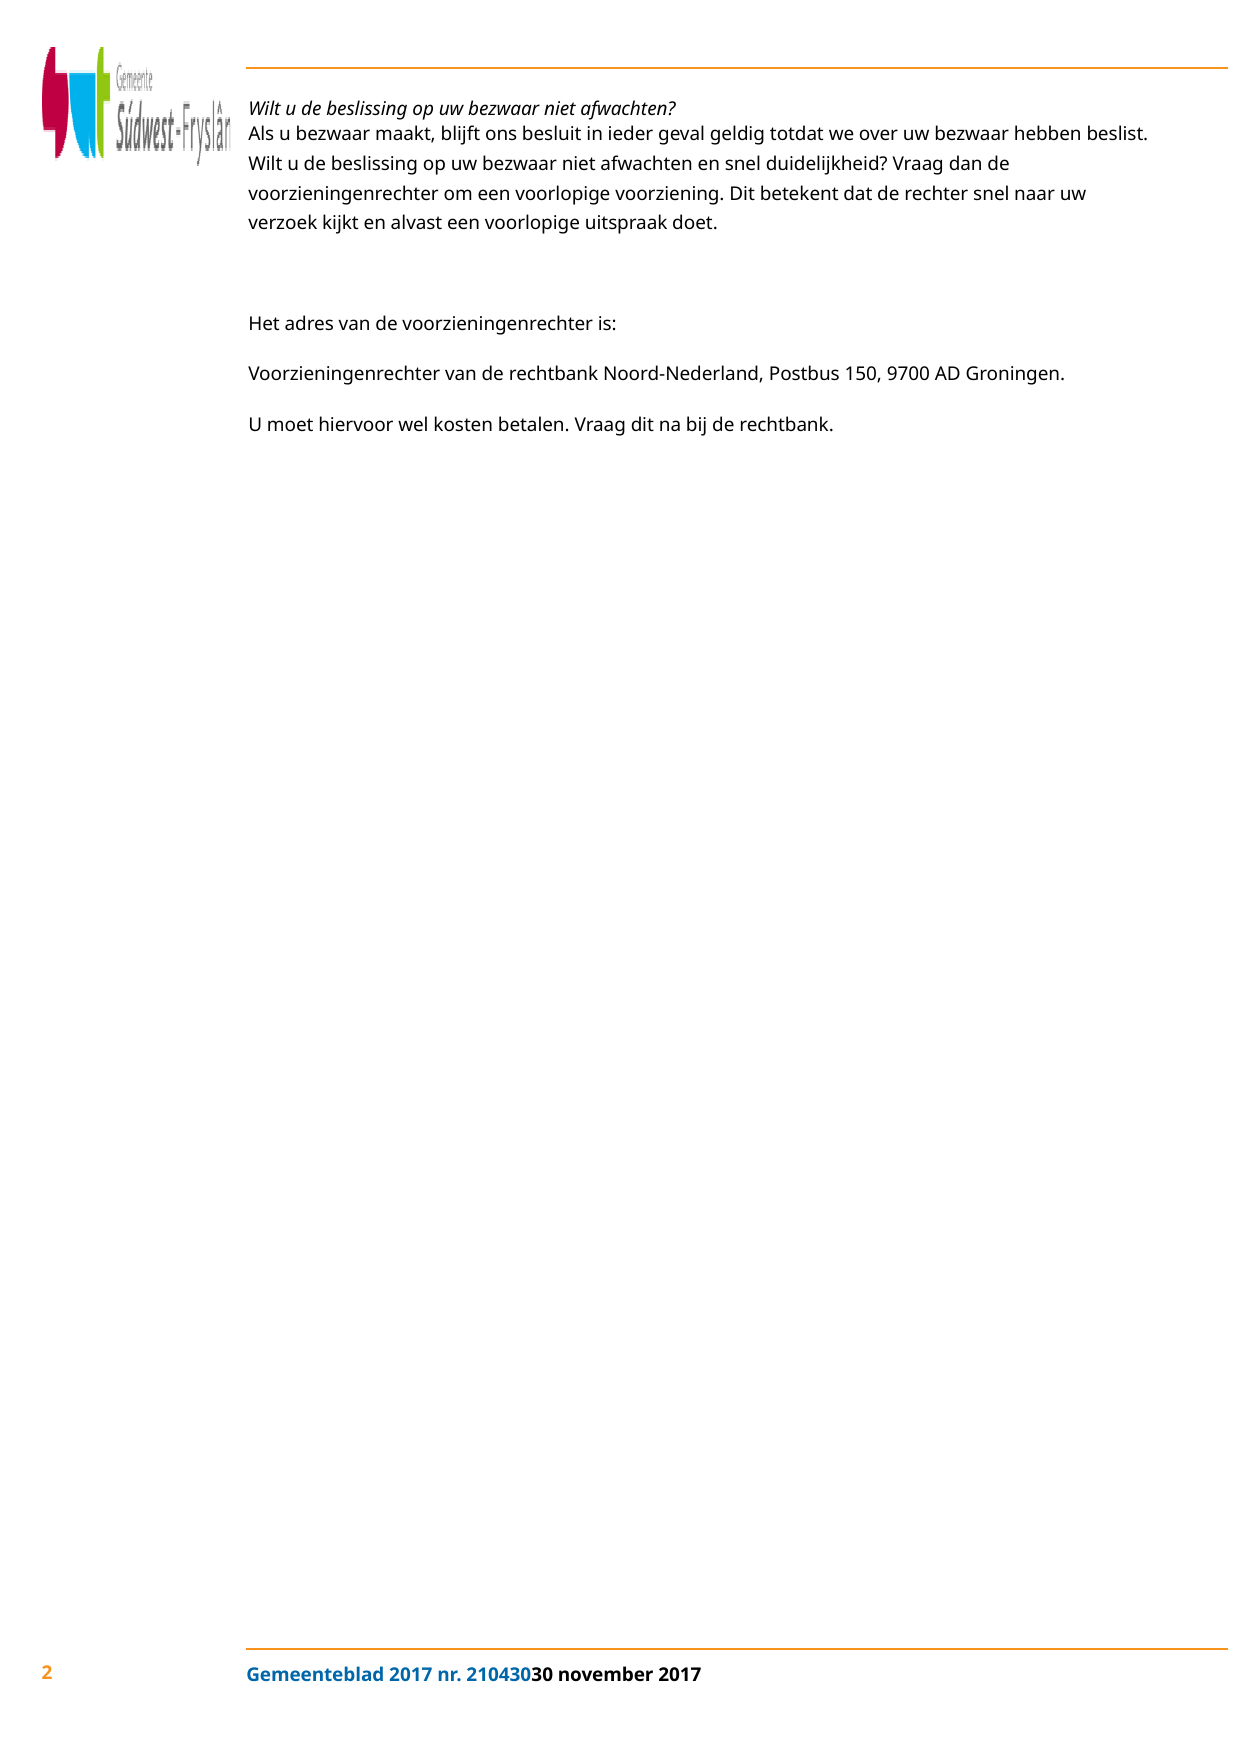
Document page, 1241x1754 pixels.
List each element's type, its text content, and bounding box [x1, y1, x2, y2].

picture [41, 47, 231, 172]
text Als u bezwaar maakt, blijft ons besluit in ieder geval geldig totdat we over uw bezwaar hebben beslist. Wilt u de beslissing op uw bezwaar niet afwachten en snel duidelijkheid? Vraag dan de voorzieningenrechter om een voorlopige voorziening. Dit betekent dat de rechter snel naar uw verzoek kijkt en alvast een voorlopige uitspraak doet. [248, 121, 1152, 235]
text Wilt u de beslissing op uw bezwaar niet afwachten? [248, 95, 1152, 121]
text Voorzieningenrechter van de rechtbank Noord-Nederland, Postbus 150, 9700 AD Groningen. [248, 361, 1152, 386]
text Het adres van de voorzieningenrechter is: [248, 310, 1152, 336]
text U moet hiervoor wel kosten betalen. Vraag dit na bij de rechtbank. [248, 411, 1152, 437]
